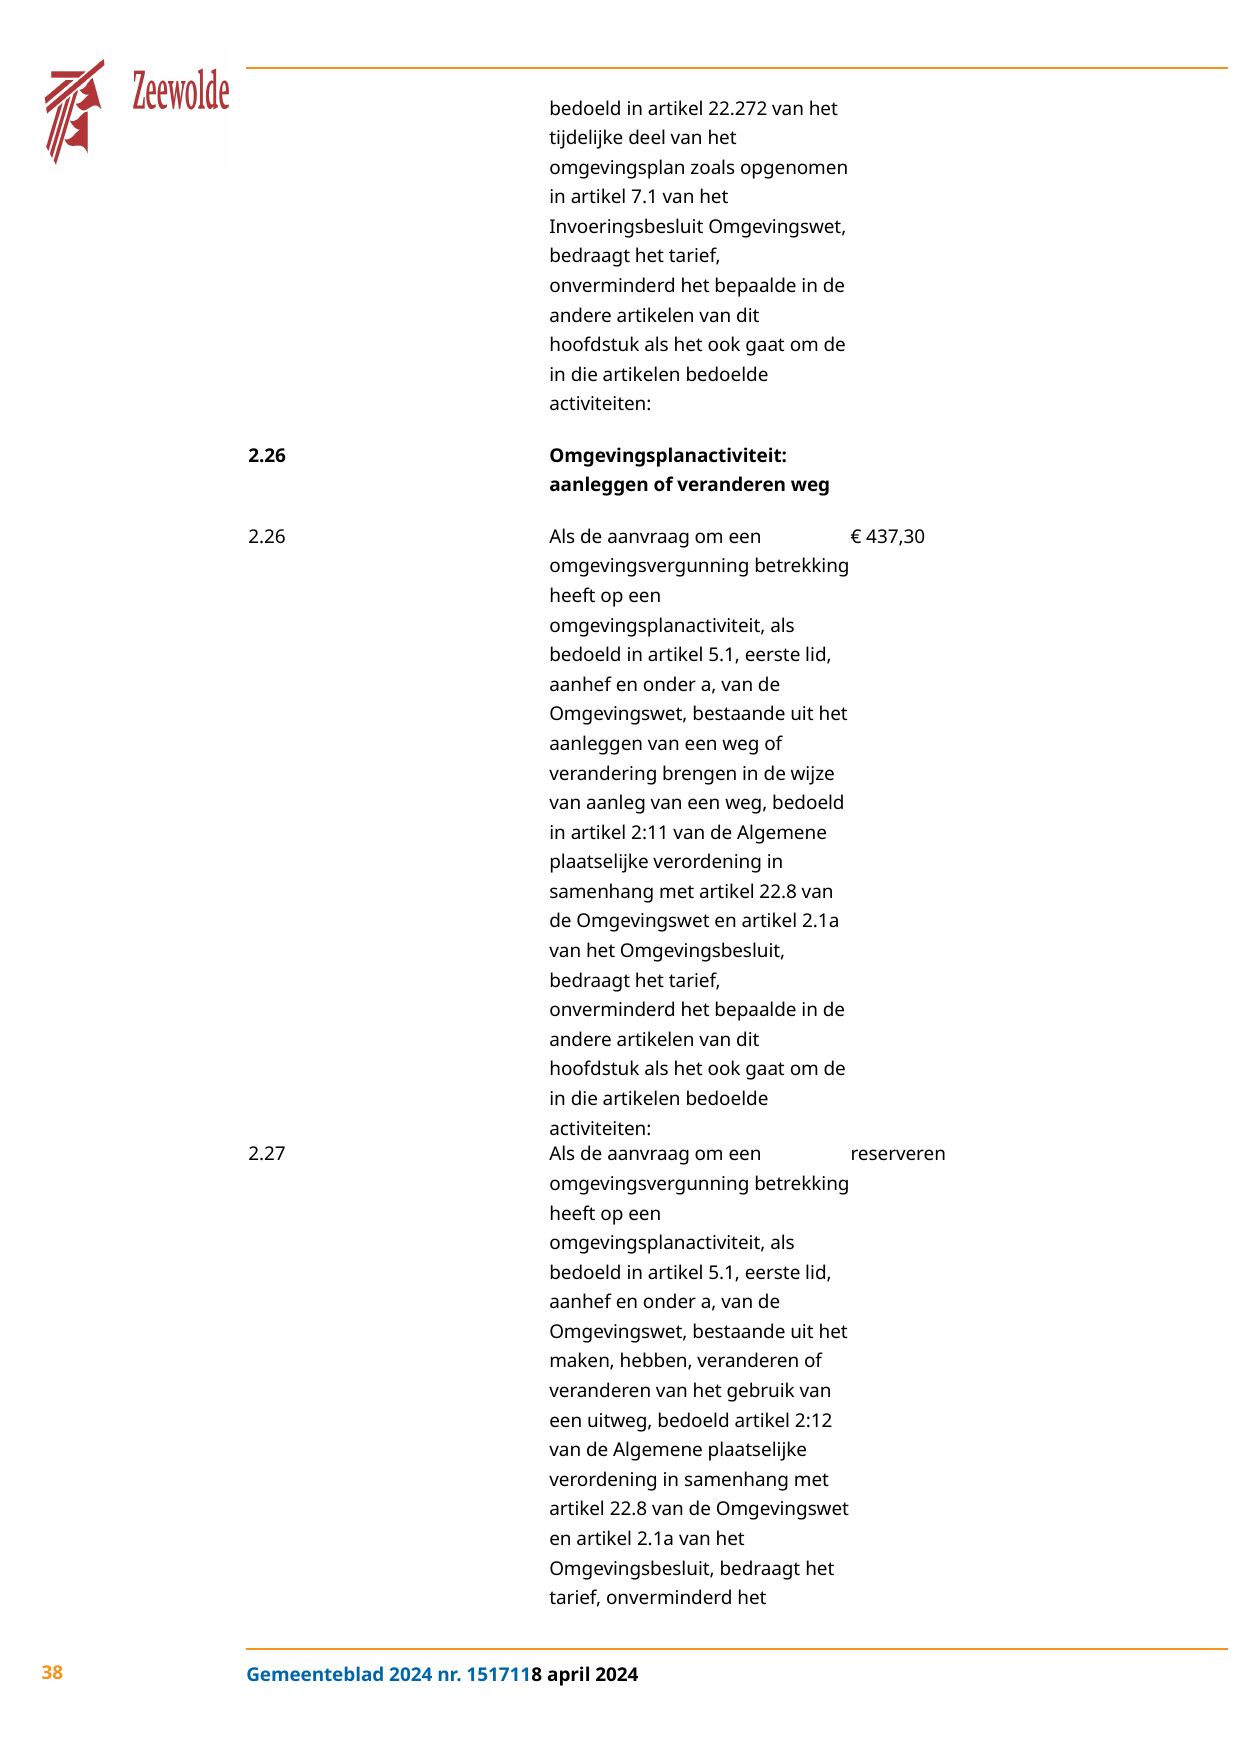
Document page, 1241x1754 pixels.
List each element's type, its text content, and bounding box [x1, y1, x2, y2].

table_cell 2.26 [248, 442, 549, 497]
table_cell [850, 95, 1152, 416]
table_cell Als de aanvraag om een omgevingsvergunning betrekking heeft op een omgevingsplanactiviteit, als bedoeld in artikel 5.1, eerste lid, aanhef en onder a, van de Omgevingswet, bestaande uit het aanleggen van een weg of verandering brengen in de wijze van aanleg van een weg, bedoeld in artikel 2:11 van de Algemene plaatselijke verordening in samenhang met artikel 22.8 van de Omgevingswet en artikel 2.1a van het Omgevingsbesluit, bedraagt het tarief, onverminderd het bepaalde in de andere artikelen van dit hoofdstuk als het ook gaat om de in die artikelen bedoelde activiteiten: [549, 523, 850, 1141]
table_cell bedoeld in artikel 22.272 van het tijdelijke deel van het omgevingsplan zoals opgenomen in artikel 7.1 van het Invoeringsbesluit Omgevingswet, bedraagt het tarief, onverminderd het bepaalde in de andere artikelen van dit hoofdstuk als het ook gaat om de in die artikelen bedoelde activiteiten: [549, 95, 850, 416]
table_cell [248, 416, 549, 442]
table_cell [248, 498, 549, 523]
table_cell [549, 416, 850, 442]
table_cell [850, 416, 1152, 442]
table_cell reserveren [850, 1141, 1152, 1610]
table_cell Omgevingsplanactiviteit: aanleggen of veranderen weg [549, 442, 850, 497]
table_cell 2.26 [248, 523, 549, 1141]
table_cell [850, 498, 1152, 523]
table_cell € 437,30 [850, 523, 1152, 1141]
table_cell [850, 442, 1152, 497]
table_cell [248, 95, 549, 416]
table_cell [549, 498, 850, 523]
picture [41, 47, 231, 172]
table_cell Als de aanvraag om een omgevingsvergunning betrekking heeft op een omgevingsplanactiviteit, als bedoeld in artikel 5.1, eerste lid, aanhef en onder a, van de Omgevingswet, bestaande uit het maken, hebben, veranderen of veranderen van het gebruik van een uitweg, bedoeld artikel 2:12 van de Algemene plaatselijke verordening in samenhang met artikel 22.8 van de Omgevingswet en artikel 2.1a van het Omgevingsbesluit, bedraagt het tarief, onverminderd het [549, 1141, 850, 1610]
table_cell 2.27 [248, 1141, 549, 1610]
